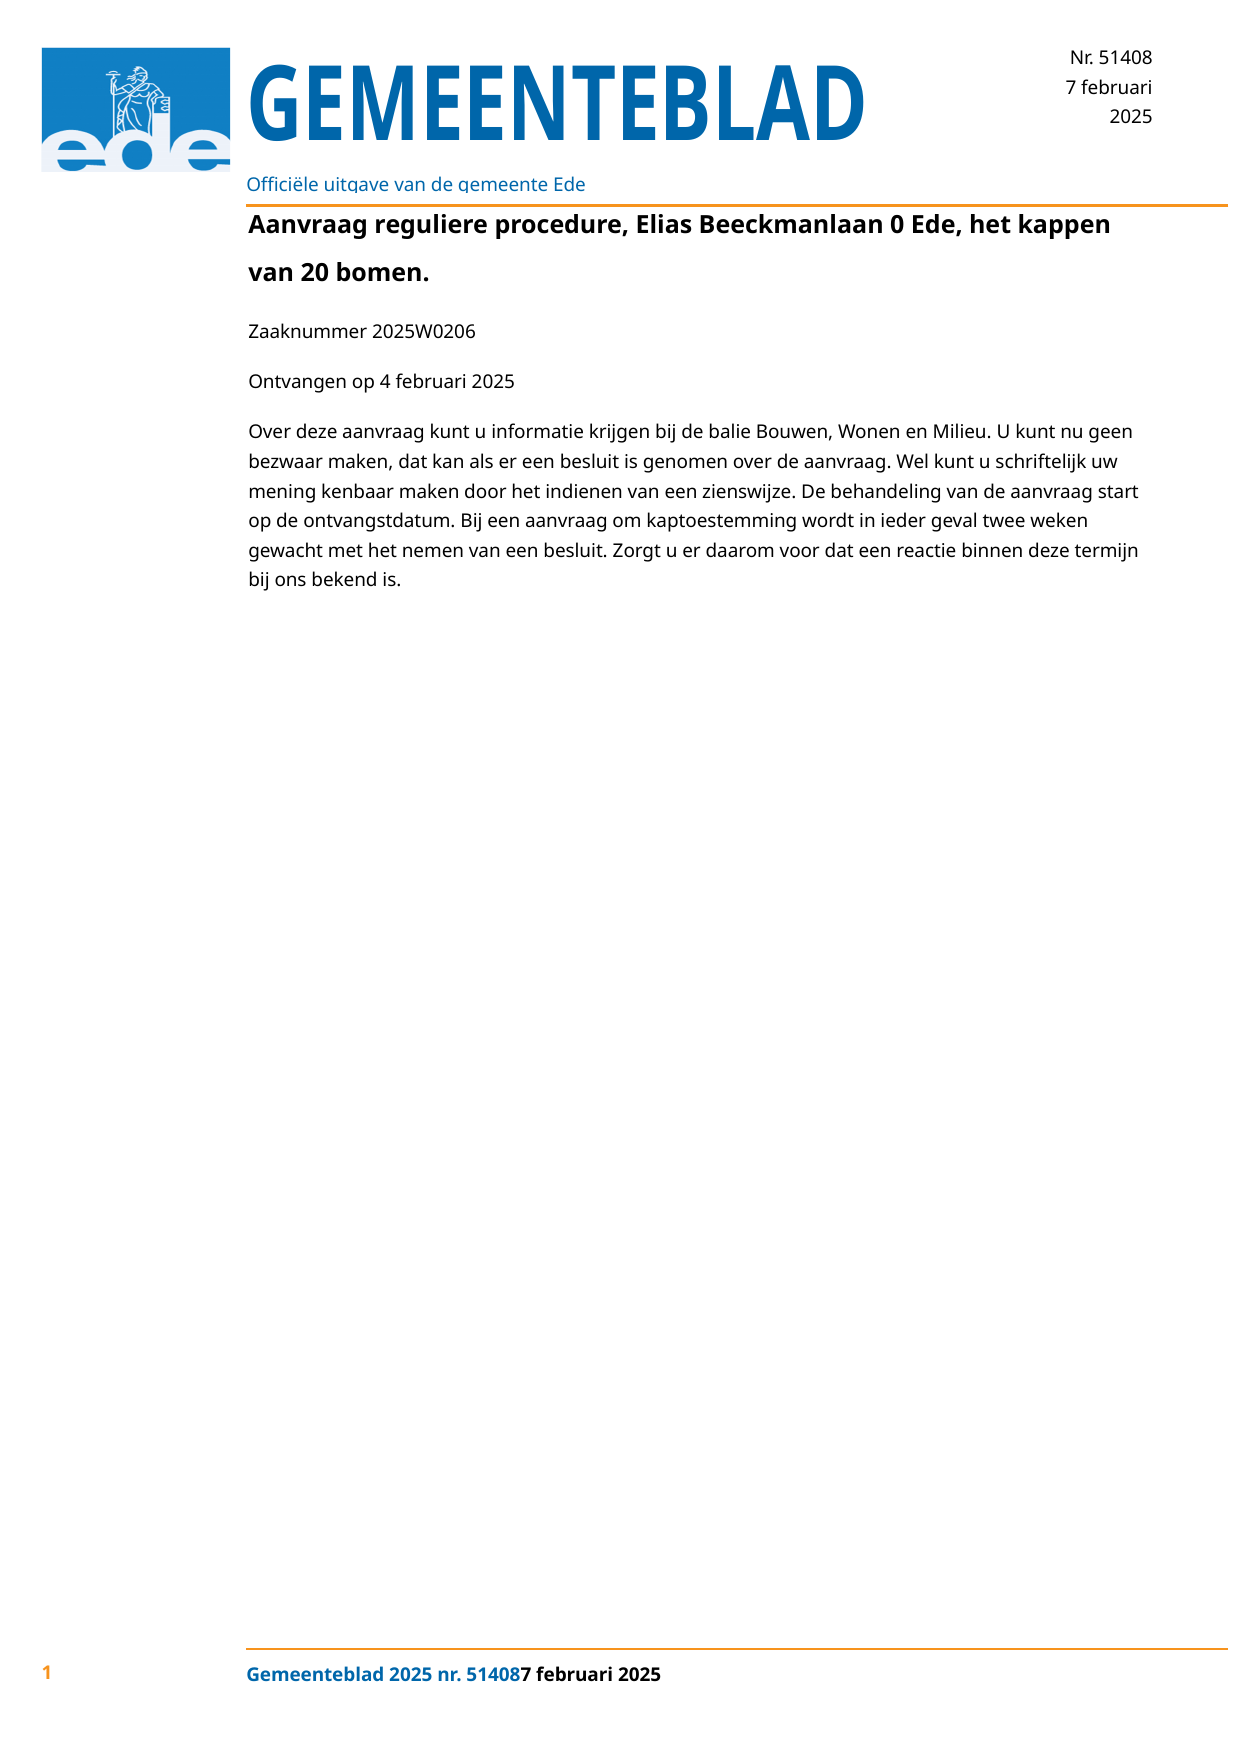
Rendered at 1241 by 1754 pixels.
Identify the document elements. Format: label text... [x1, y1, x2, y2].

text Aanvraag reguliere procedure, Elias Beeckmanlaan 0 Ede, het kappen van 20 bomen. [248, 207, 1152, 288]
text Over deze aanvraag kunt u informatie krijgen bij de balie Bouwen, Wonen en Milieu. U kunt nu geen bezwaar maken, dat kan als er een besluit is genomen over de aanvraag. Wel kunt u schriftelijk uw mening kenbaar maken door het indienen van een zienswijze. De behandeling van de aanvraag start op de ontvangstdatum. Bij een aanvraag om kaptoestemming wordt in ieder geval twee weken gewacht met het nemen van een besluit. Zorgt u er daarom voor dat een reactie binnen deze termijn bij ons bekend is. [248, 419, 1152, 592]
text Zaaknummer 2025W0206 [248, 318, 1152, 344]
text Ontvangen op 4 februari 2025 [248, 368, 1152, 394]
picture [41, 47, 231, 172]
